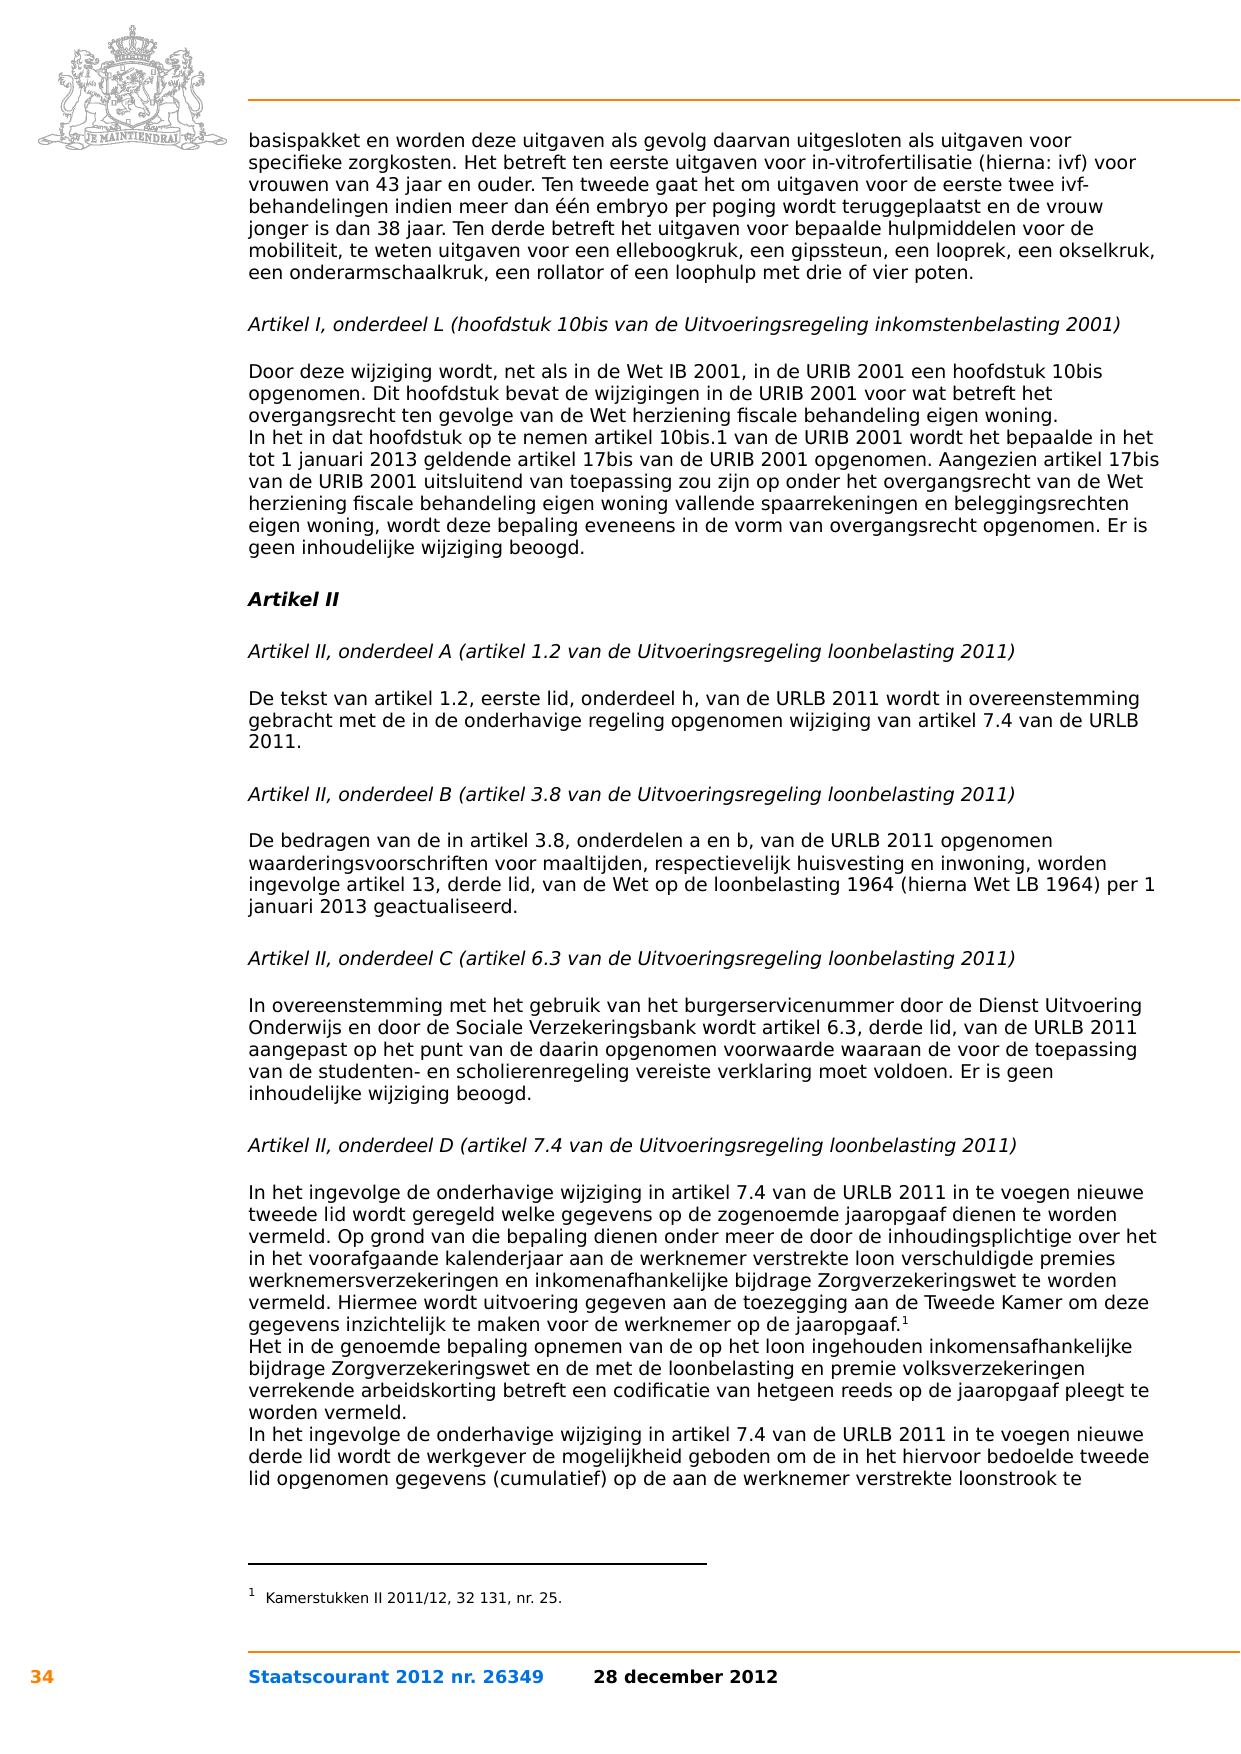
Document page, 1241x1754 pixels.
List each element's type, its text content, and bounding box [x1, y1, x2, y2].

text basispakket en worden deze uitgaven als gevolg daarvan uitgesloten als uitgaven voor specifieke zorgkosten. Het betreft ten eerste uitgaven voor in-vitrofertilisatie (hierna: ivf) voor vrouwen van 43 jaar en ouder. Ten tweede gaat het om uitgaven voor de eerste twee ivf-behandelingen indien meer dan één embryo per poging wordt teruggeplaatst en de vrouw jonger is dan 38 jaar. Ten derde betreft het uitgaven voor bepaalde hulpmiddelen voor de mobiliteit, te weten uitgaven voor een elleboogkruk, een gipssteun, een looprek, een okselkruk, een onderarmschaalkruk, een rollator of een loophulp met drie of vier poten. [248, 130, 1163, 284]
subtitle Artikel II, onderdeel D (artikel 7.4 van de Uitvoeringsregeling loonbelasting 2011) [248, 1135, 1163, 1157]
text In overeenstemming met het gebruik van het burgerservicenummer door de Dienst Uitvoering Onderwijs en door de Sociale Verzekeringsbank wordt artikel 6.3, derde lid, van de URLB 2011 aangepast op het punt van de daarin opgenomen voorwaarde waaraan de voor de toepassing van de studenten- en scholierenregeling vereiste verklaring moet voldoen. Er is geen inhoudelijke wijziging beoogd. [248, 995, 1163, 1105]
subtitle Artikel II [248, 588, 1163, 611]
text De bedragen van de in artikel 3.8, onderdelen a en b, van de URLB 2011 opgenomen waarderingsvoorschriften voor maaltijden, respectievelijk huisvesting en inwoning, worden ingevolge artikel 13, derde lid, van de Wet op de loonbelasting 1964 (hierna Wet LB 1964) per 1 januari 2013 geactualiseerd. [248, 830, 1163, 918]
subtitle Artikel II, onderdeel C (artikel 6.3 van de Uitvoeringsregeling loonbelasting 2011) [248, 948, 1163, 970]
subtitle Artikel II, onderdeel B (artikel 3.8 van de Uitvoeringsregeling loonbelasting 2011) [248, 783, 1163, 805]
text Het in de genoemde bepaling opnemen van de op het loon ingehouden inkomensafhankelijke bijdrage Zorgverzekeringswet en de met de loonbelasting en premie volksverzekeringen verrekende arbeidskorting betreft een codificatie van hetgeen reeds op de jaaropgaaf pleegt te worden vermeld. [248, 1336, 1163, 1424]
picture [38, 25, 227, 150]
text Kamerstukken II 2011/12, 32 131, nr. 25. [248, 1586, 1163, 1608]
text De tekst van artikel 1.2, eerste lid, onderdeel h, van de URLB 2011 wordt in overeenstemming gebracht met de in de onderhavige regeling opgenomen wijziging van artikel 7.4 van de URLB 2011. [248, 687, 1163, 753]
text Door deze wijziging wordt, net als in de Wet IB 2001, in de URIB 2001 een hoofdstuk 10bis opgenomen. Dit hoofdstuk bevat de wijzigingen in de URIB 2001 voor wat betreft het overgangsrecht ten gevolge van de Wet herziening fiscale behandeling eigen woning. [248, 361, 1163, 427]
text In het in dat hoofdstuk op te nemen artikel 10bis.1 van de URIB 2001 wordt het bepaalde in het tot 1 januari 2013 geldende artikel 17bis van de URIB 2001 opgenomen. Aangezien artikel 17bis van de URIB 2001 uitsluitend van toepassing zou zijn op onder het overgangsrecht van de Wet herziening fiscale behandeling eigen woning vallende spaarrekeningen en beleggingsrechten eigen woning, wordt deze bepaling eveneens in de vorm van overgangsrecht opgenomen. Er is geen inhoudelijke wijziging beoogd. [248, 427, 1163, 558]
subtitle Artikel II, onderdeel A (artikel 1.2 van de Uitvoeringsregeling loonbelasting 2011) [248, 641, 1163, 662]
subtitle Artikel I, onderdeel L (hoofdstuk 10bis van de Uitvoeringsregeling inkomstenbelasting 2001) [248, 314, 1163, 336]
text In het ingevolge de onderhavige wijziging in artikel 7.4 van de URLB 2011 in te voegen nieuwe tweede lid wordt geregeld welke gegevens op de zogenoemde jaaropgaaf dienen te worden vermeld. Op grond van die bepaling dienen onder meer de door de inhoudingsplichtige over het in het voorafgaande kalenderjaar aan de werknemer verstrekte loon verschuldigde premies werknemersverzekeringen en inkomenafhankelijke bijdrage Zorgverzekeringswet te worden vermeld. Hiermee wordt uitvoering gegeven aan de toezegging aan de Tweede Kamer om deze gegevens inzichtelijk te maken voor de werknemer op de jaaropgaaf. [248, 1182, 1163, 1336]
text In het ingevolge de onderhavige wijziging in artikel 7.4 van de URLB 2011 in te voegen nieuwe derde lid wordt de werkgever de mogelijkheid geboden om de in het hiervoor bedoelde tweede lid opgenomen gegevens (cumulatief) op de aan de werknemer verstrekte loonstrook te [248, 1424, 1163, 1490]
